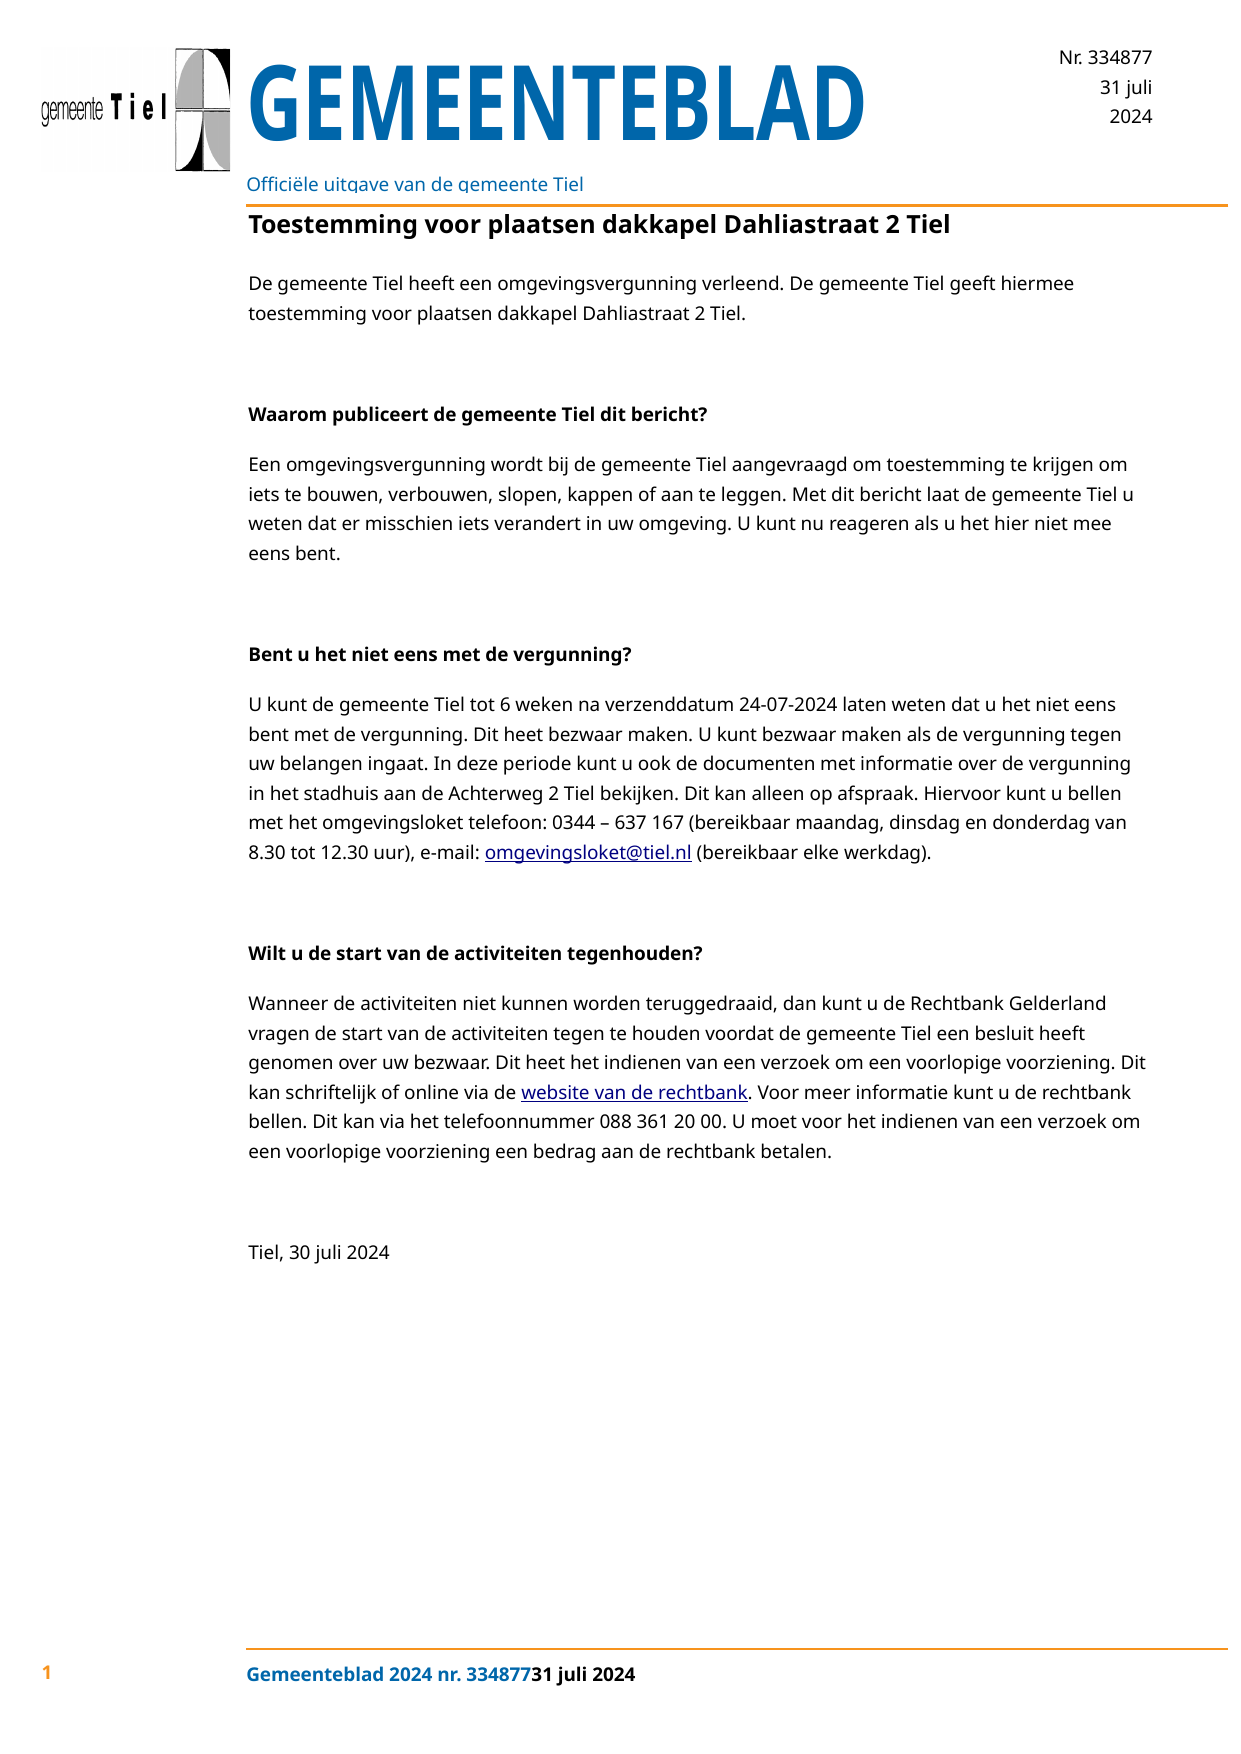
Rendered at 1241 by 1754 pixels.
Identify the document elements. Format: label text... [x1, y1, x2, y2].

text Een omgevingsvergunning wordt bij de gemeente Tiel aangevraagd om toestemming te krijgen om iets te bouwen, verbouwen, slopen, kappen of aan te leggen. Met dit bericht laat de gemeente Tiel u weten dat er misschien iets verandert in uw omgeving. U kunt nu reageren als u het hier niet mee eens bent. [248, 451, 1152, 566]
text Toestemming voor plaatsen dakkapel Dahliastraat 2 Tiel [248, 207, 1152, 241]
picture [41, 47, 231, 172]
text Wanneer de activiteiten niet kunnen worden teruggedraaid, dan kunt u de Rechtbank Gelderland vragen de start van de activiteiten tegen te houden voordat de gemeente Tiel een besluit heeft genomen over uw bezwaar. Dit heet het indienen van een verzoek om een voorlopige voorziening. Dit kan schriftelijk of online via de website van de rechtbank. Voor meer informatie kunt u de rechtbank bellen. Dit kan via het telefoonnummer 088 361 20 00. U moet voor het indienen van een verzoek om een voorlopige voorziening een bedrag aan de rechtbank betalen. [248, 990, 1152, 1164]
text Wilt u de start van de activiteiten tegenhouden? [248, 940, 1152, 966]
text De gemeente Tiel heeft een omgevingsvergunning verleend. De gemeente Tiel geeft hiermee toestemming voor plaatsen dakkapel Dahliastraat 2 Tiel. [248, 270, 1152, 326]
text U kunt de gemeente Tiel tot 6 weken na verzenddatum 24-07-2024 laten weten dat u het niet eens bent met de vergunning. Dit heet bezwaar maken. U kunt bezwaar maken als de vergunning tegen uw belangen ingaat. In deze periode kunt u ook de documenten met informatie over de vergunning in het stadhuis aan de Achterweg 2 Tiel bekijken. Dit kan alleen op afspraak. Hiervoor kunt u bellen met het omgevingsloket telefoon: 0344 – 637 167 (bereikbaar maandag, dinsdag en donderdag van 8.30 tot 12.30 uur), e-mail: omgevingsloket@tiel.nl (bereikbaar elke werkdag). [248, 691, 1152, 865]
text Bent u het niet eens met de vergunning? [248, 641, 1152, 666]
text Tiel, 30 juli 2024 [248, 1239, 1152, 1265]
text Waarom publiceert de gemeente Tiel dit bericht? [248, 401, 1152, 426]
